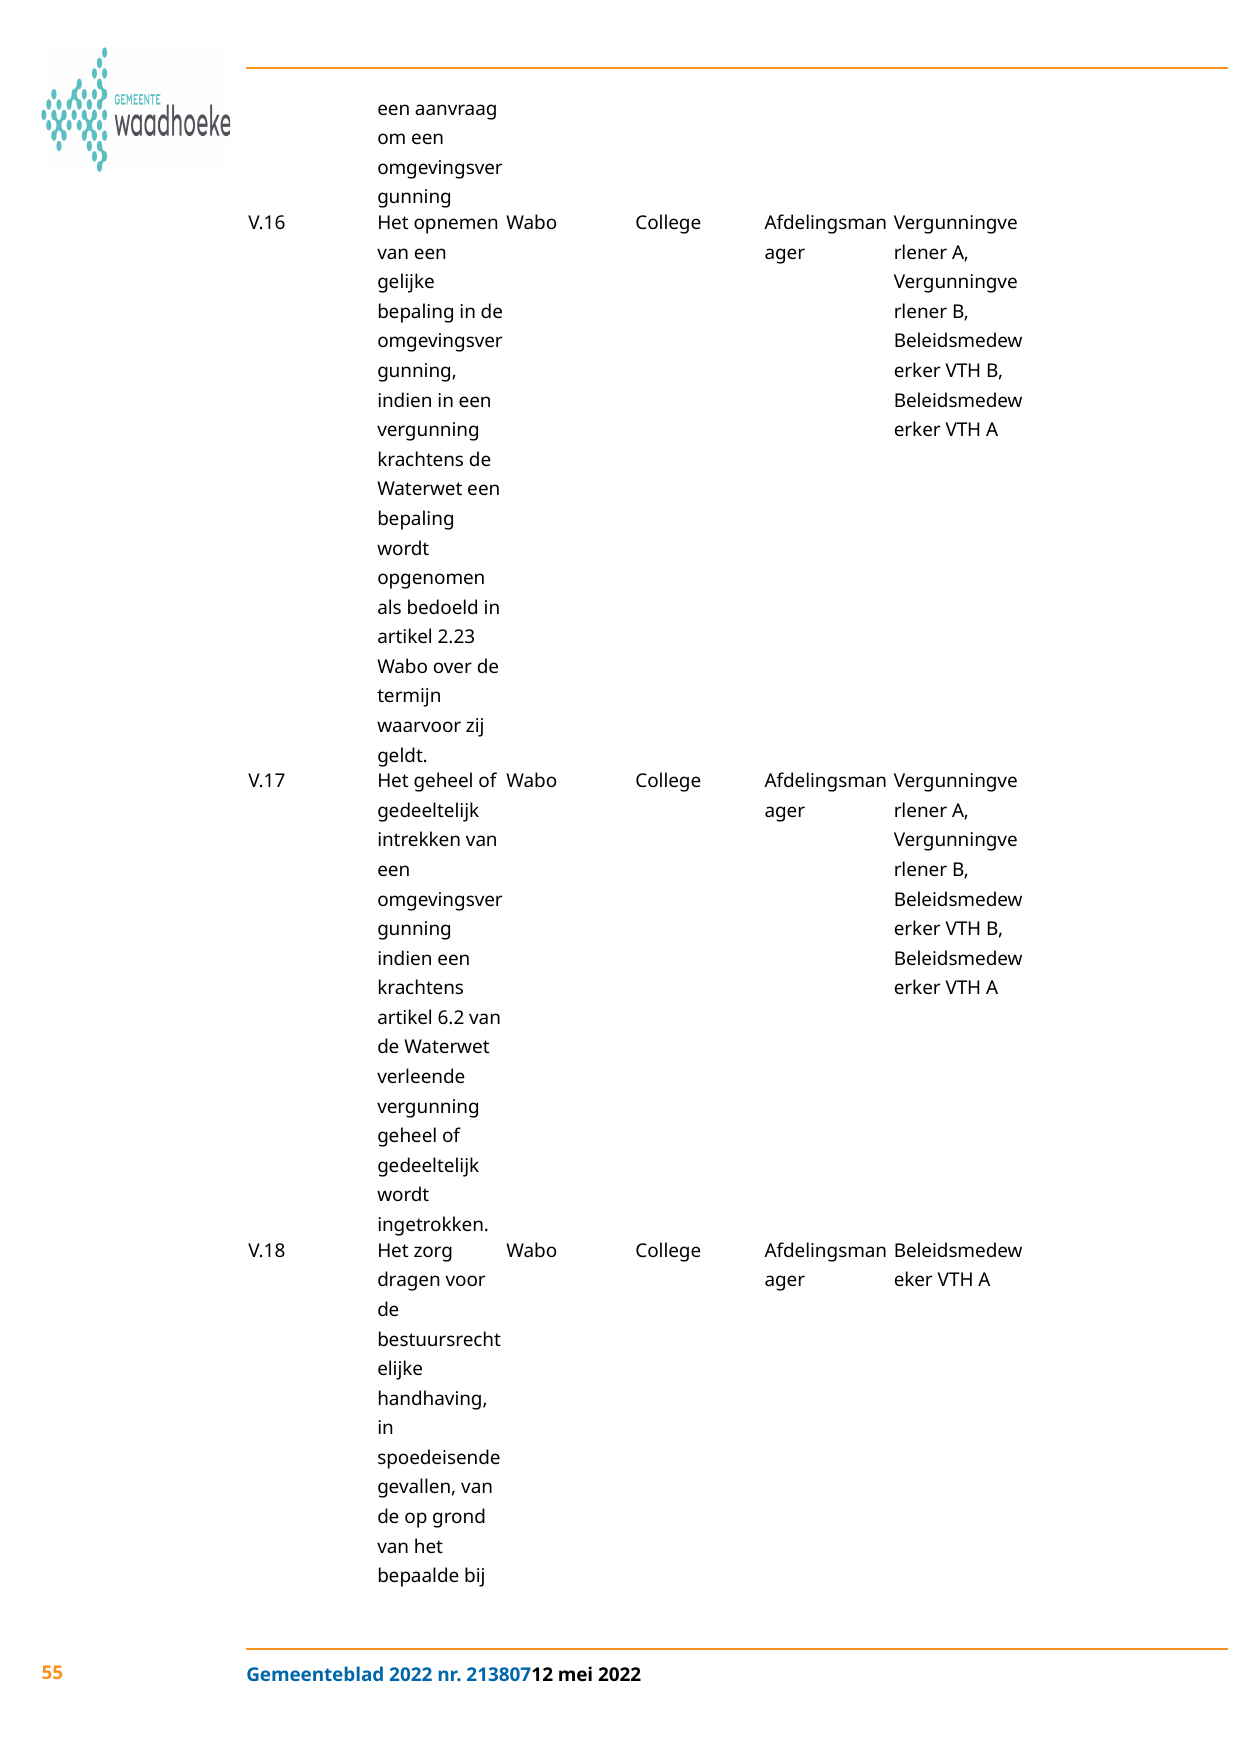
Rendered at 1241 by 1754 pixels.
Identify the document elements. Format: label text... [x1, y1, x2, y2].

table_cell [506, 95, 635, 209]
picture [41, 47, 231, 172]
table_cell College [635, 209, 764, 767]
table_cell College [635, 768, 764, 1237]
table_cell Afdelingsmanager [764, 768, 893, 1237]
table_cell een aanvraag om een omgevingsvergunning [377, 95, 506, 209]
table_cell Het zorg dragen voor de bestuursrechtelijke handhaving, in spoedeisende gevallen, van de op grond van het bepaalde bij [377, 1237, 506, 1588]
table_cell V.16 [248, 209, 377, 767]
table_cell [635, 95, 764, 209]
table_cell Beleidsmedeweker VTH A [894, 1237, 1022, 1588]
table_cell Vergunningverlener A, Vergunningverlener B, Beleidsmedewerker VTH B, Beleidsmedewerker VTH A [894, 768, 1022, 1237]
table_cell [894, 95, 1022, 209]
table_cell Vergunningverlener A, Vergunningverlener B, Beleidsmedewerker VTH B, Beleidsmedewerker VTH A [894, 209, 1022, 767]
table_cell Wabo [506, 1237, 635, 1588]
table_cell Afdelingsmanager [764, 209, 893, 767]
table_cell Afdelingsmanager [764, 1237, 893, 1588]
table_cell V.18 [248, 1237, 377, 1588]
table_cell Het geheel of gedeeltelijk intrekken van een omgevingsvergunning indien een krachtens artikel 6.2 van de Waterwet verleende vergunning geheel of gedeeltelijk wordt ingetrokken. [377, 768, 506, 1237]
table_cell Het opnemen van een gelijke bepaling in de omgevingsvergunning, indien in een vergunning krachtens de Waterwet een bepaling wordt opgenomen als bedoeld in artikel 2.23 Wabo over de termijn waarvoor zij geldt. [377, 209, 506, 767]
table_cell Wabo [506, 768, 635, 1237]
table_cell [764, 95, 893, 209]
table_cell College [635, 1237, 764, 1588]
table_cell Wabo [506, 209, 635, 767]
table_cell V.17 [248, 768, 377, 1237]
table_cell [248, 95, 377, 209]
